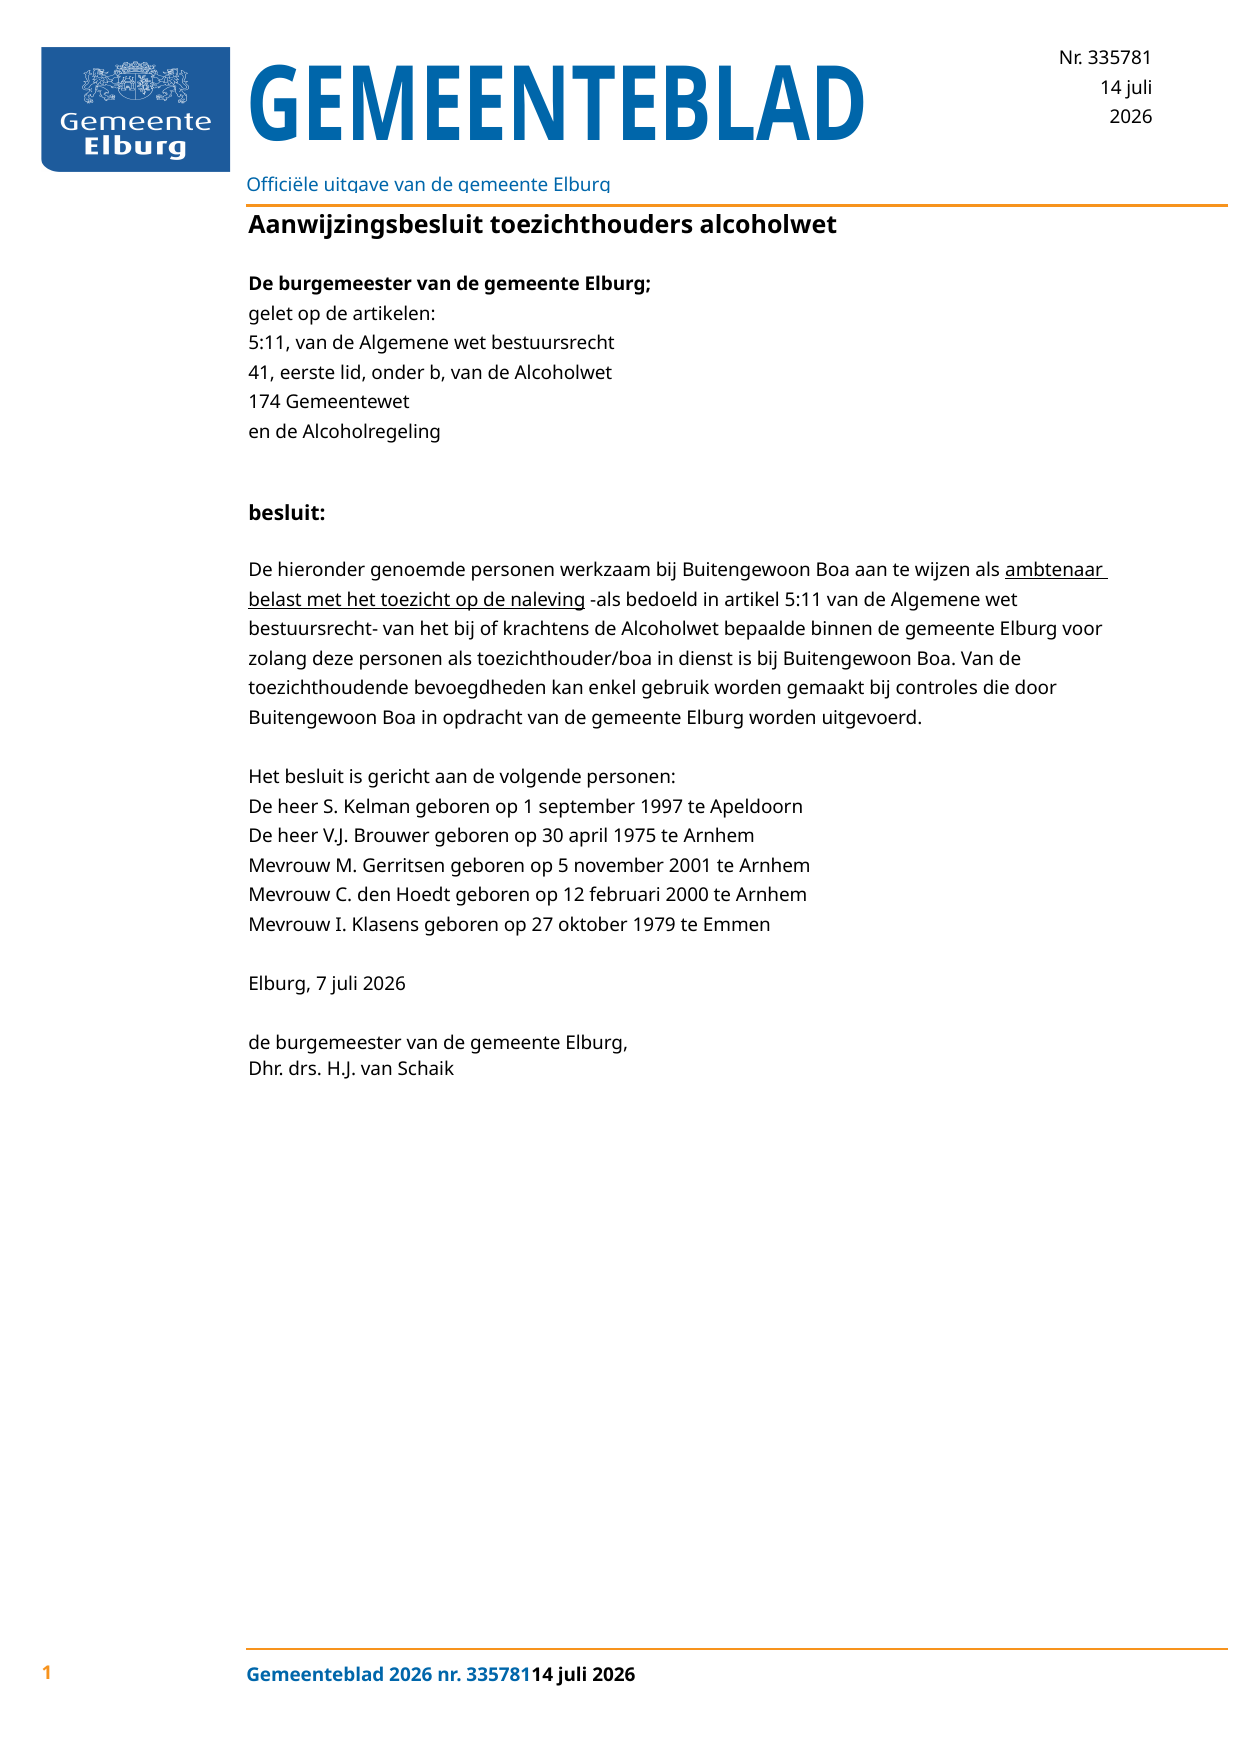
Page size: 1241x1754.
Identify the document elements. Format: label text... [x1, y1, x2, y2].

text Dhr. drs. H.J. van Schaik [248, 1055, 1152, 1081]
text Mevrouw I. Klasens geboren op 27 oktober 1979 te Emmen [248, 911, 1152, 937]
picture [41, 47, 231, 172]
text en de Alcoholregeling [248, 418, 1152, 444]
text de burgemeester van de gemeente Elburg, [248, 1029, 1152, 1055]
text gelet op de artikelen: [248, 300, 1152, 326]
text De hieronder genoemde personen werkzaam bij Buitengewoon Boa aan te wijzen als ambtenaar belast met het toezicht op de naleving -als bedoeld in artikel 5:11 van de Algemene wet bestuursrecht- van het bij of krachtens de Alcoholwet bepaalde binnen de gemeente Elburg voor zolang deze personen als toezichthouder/boa in dienst is bij Buitengewoon Boa. Van de toezichthoudende bevoegdheden kan enkel gebruik worden gemaakt bij controles die door Buitengewoon Boa in opdracht van de gemeente Elburg worden uitgevoerd. [248, 556, 1152, 730]
text Mevrouw C. den Hoedt geboren op 12 februari 2000 te Arnhem [248, 882, 1152, 907]
text Elburg, 7 juli 2026 [248, 970, 1152, 996]
text Het besluit is gericht aan de volgende personen: [248, 763, 1152, 789]
text De burgemeester van de gemeente Elburg; [248, 270, 1152, 296]
text De heer V.J. Brouwer geboren op 30 april 1975 te Arnhem [248, 822, 1152, 848]
text 5:11, van de Algemene wet bestuursrecht [248, 329, 1152, 355]
text 41, eerste lid, onder b, van de Alcoholwet [248, 359, 1152, 385]
text De heer S. Kelman geboren op 1 september 1997 te Apeldoorn [248, 793, 1152, 819]
text besluit: [248, 498, 1152, 527]
text Aanwijzingsbesluit toezichthouders alcoholwet [248, 207, 1152, 241]
text Mevrouw M. Gerritsen geboren op 5 november 2001 te Arnhem [248, 852, 1152, 878]
text 174 Gemeentewet [248, 389, 1152, 414]
